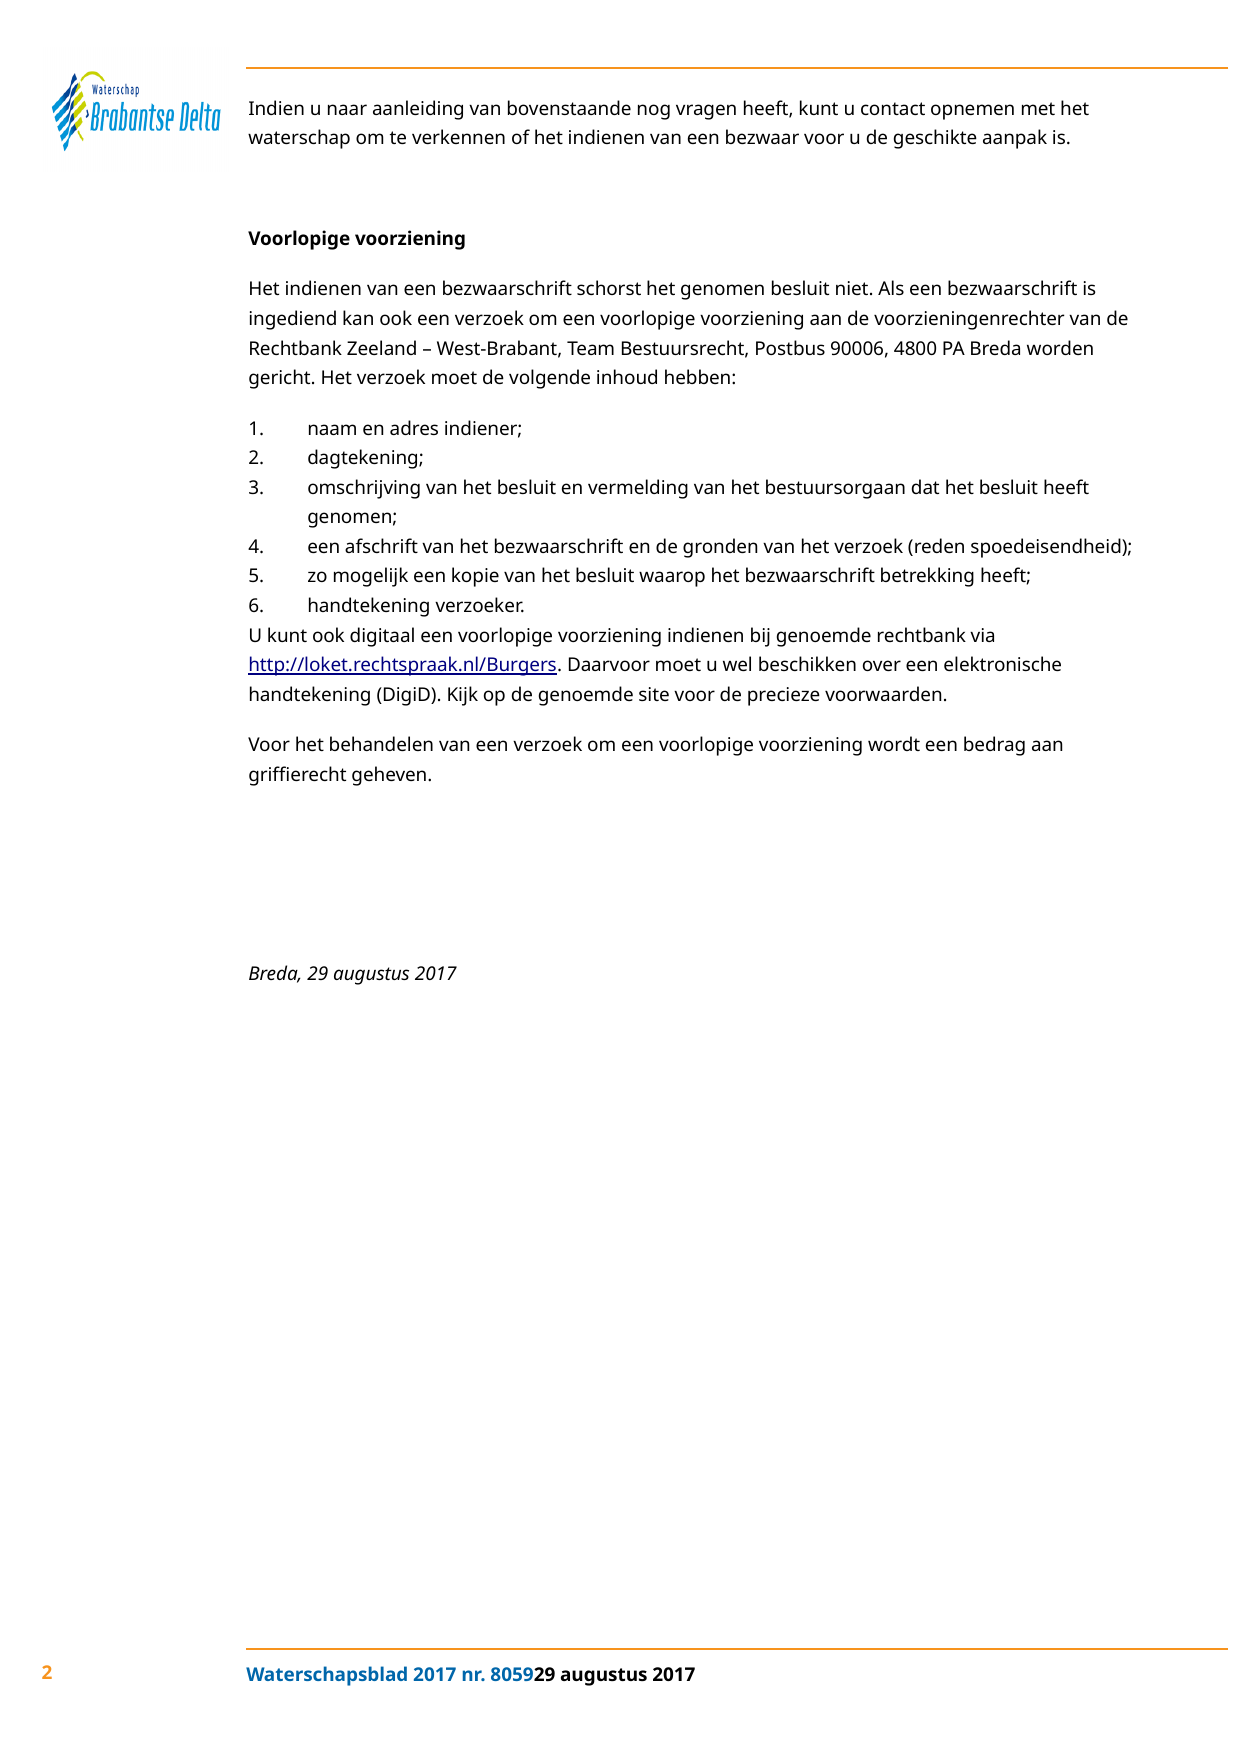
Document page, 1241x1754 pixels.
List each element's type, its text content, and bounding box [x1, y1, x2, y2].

text Voor het behandelen van een verzoek om een voorlopige voorziening wordt een bedrag aan griffierecht geheven. [248, 731, 1152, 787]
list zo mogelijk een kopie van het besluit waarop het bezwaarschrift betrekking heeft; [248, 563, 1152, 588]
list dagtekening; [248, 444, 1152, 470]
picture [41, 47, 231, 172]
text U kunt ook digitaal een voorlopige voorziening indienen bij genoemde rechtbank via http://loket.rechtspraak.nl/Burgers. Daarvoor moet u wel beschikken over een elektronische handtekening (DigiD). Kijk op de genoemde site voor de precieze voorwaarden. [248, 622, 1152, 707]
list omschrijving van het besluit en vermelding van het bestuursorgaan dat het besluit heeft genomen; [248, 474, 1152, 529]
list een afschrift van het bezwaarschrift en de gronden van het verzoek (reden spoedeisendheid); [248, 533, 1152, 559]
text Voorlopige voorziening [248, 225, 1152, 251]
list naam en adres indiener; [248, 415, 1152, 441]
text Breda, 29 augustus 2017 [248, 960, 1152, 986]
list handtekening verzoeker. [248, 592, 1152, 618]
text Indien u naar aanleiding van bovenstaande nog vragen heeft, kunt u contact opnemen met het waterschap om te verkennen of het indienen van een bezwaar voor u de geschikte aanpak is. [248, 95, 1152, 150]
text Het indienen van een bezwaarschrift schorst het genomen besluit niet. Als een bezwaarschrift is ingediend kan ook een verzoek om een voorlopige voorziening aan de voorzieningenrechter van de Rechtbank Zeeland – West-Brabant, Team Bestuursrecht, Postbus 90006, 4800 PA Breda worden gericht. Het verzoek moet de volgende inhoud hebben: [248, 276, 1152, 390]
